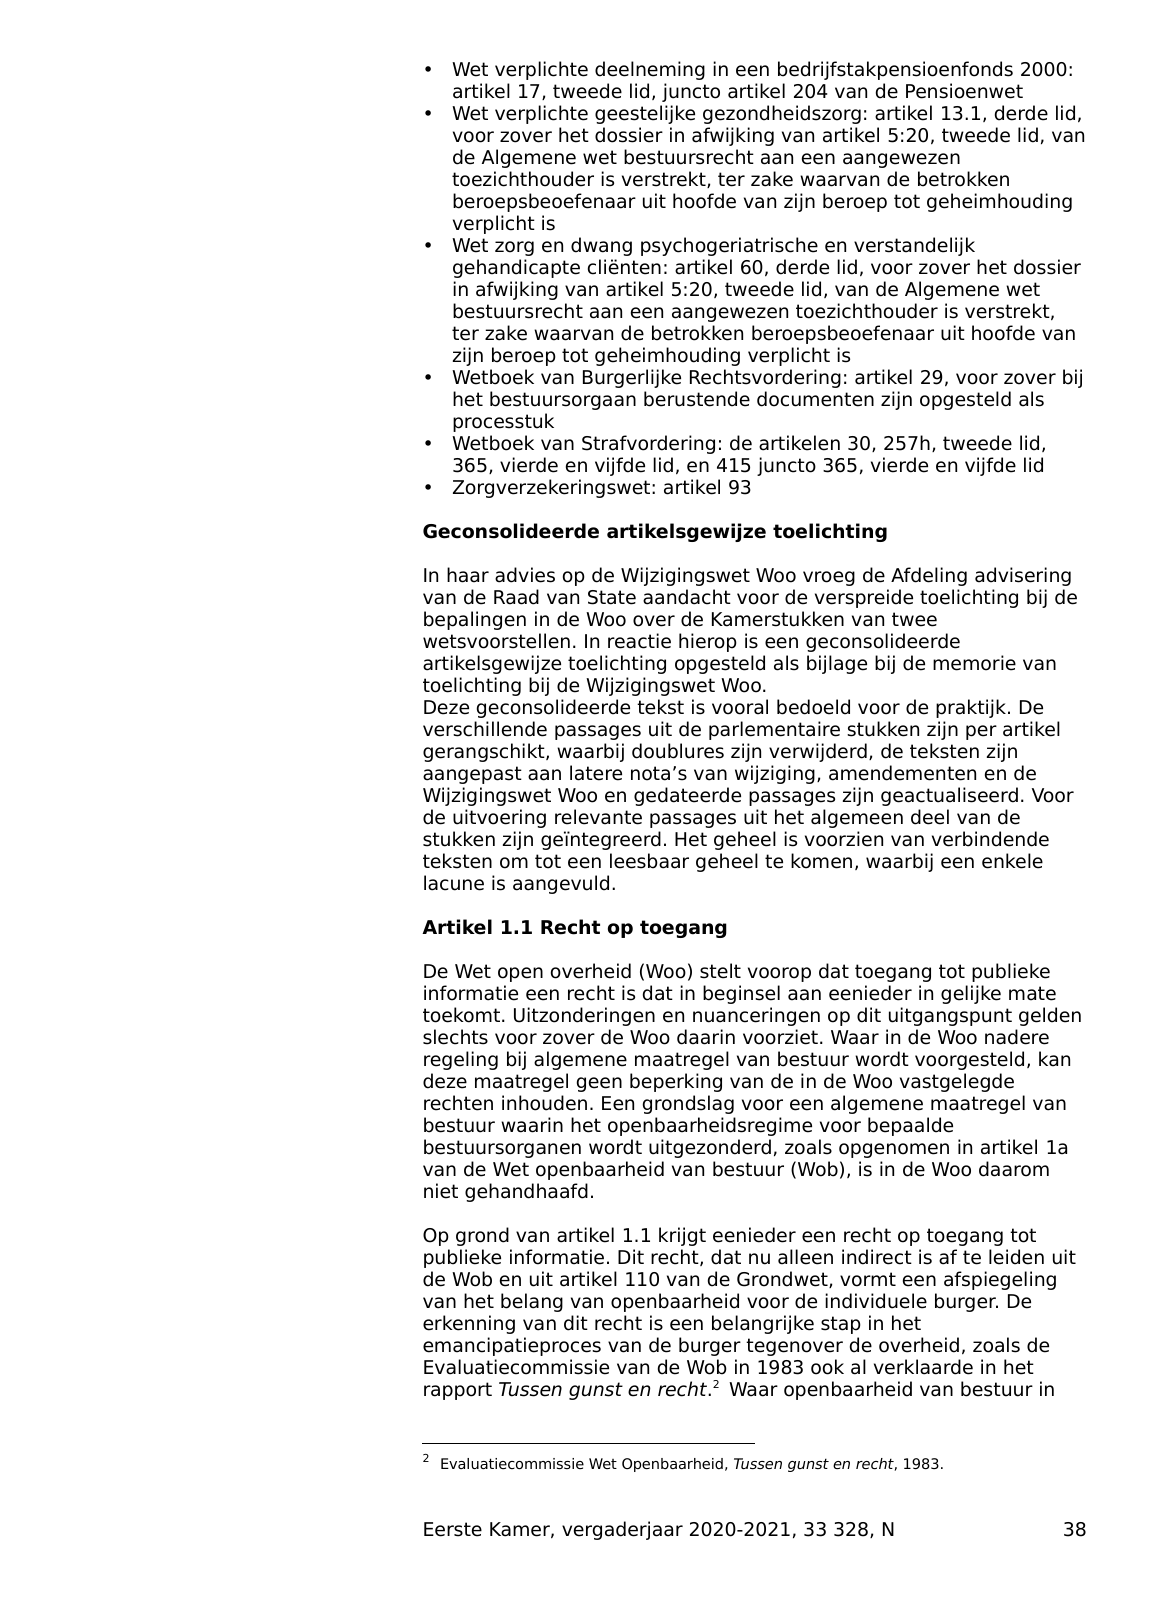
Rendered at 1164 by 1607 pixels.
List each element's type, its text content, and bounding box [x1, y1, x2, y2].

text Evaluatiecommissie Wet Openbaarheid, Tussen gunst en recht, 1983. [422, 1452, 1087, 1474]
text • Wet zorg en dwang psychogeriatrische en verstandelijk gehandicapte cliënten: artikel 60, derde lid, voor zover het dossier in afwijking van artikel 5:20, tweede lid, van de Algemene wet bestuursrecht aan een aangewezen toezichthouder is verstrekt, ter zake waarvan de betrokken beroepsbeoefenaar uit hoofde van zijn beroep tot geheimhouding verplicht is [422, 235, 1087, 367]
text In haar advies op de Wijzigingswet Woo vroeg de Afdeling advisering van de Raad van State aandacht voor de verspreide toelichting bij de bepalingen in de Woo over de Kamerstukken van twee wetsvoorstellen. In reactie hierop is een geconsolideerde artikelsgewijze toelichting opgesteld als bijlage bij de memorie van toelichting bij de Wijzigingswet Woo. [422, 565, 1087, 697]
text • Wet verplichte geestelijke gezondheidszorg: artikel 13.1, derde lid, voor zover het dossier in afwijking van artikel 5:20, tweede lid, van de Algemene wet bestuursrecht aan een aangewezen toezichthouder is verstrekt, ter zake waarvan de betrokken beroepsbeoefenaar uit hoofde van zijn beroep tot geheimhouding verplicht is [422, 103, 1087, 235]
text • Wetboek van Strafvordering: de artikelen 30, 257h, tweede lid, 365, vierde en vijfde lid, en 415 juncto 365, vierde en vijfde lid [422, 433, 1087, 477]
subtitle Geconsolideerde artikelsgewijze toelichting [422, 521, 1087, 543]
text De Wet open overheid (Woo) stelt voorop dat toegang tot publieke informatie een recht is dat in beginsel aan eenieder in gelijke mate toekomt. Uitzonderingen en nuanceringen op dit uitgangspunt gelden slechts voor zover de Woo daarin voorziet. Waar in de Woo nadere regeling bij algemene maatregel van bestuur wordt voorgesteld, kan deze maatregel geen beperking van de in de Woo vastgelegde rechten inhouden. Een grondslag voor een algemene maatregel van bestuur waarin het openbaarheidsregime voor bepaalde bestuursorganen wordt uitgezonderd, zoals opgenomen in artikel 1a van de Wet openbaarheid van bestuur (Wob), is in de Woo daarom niet gehandhaafd. [422, 961, 1087, 1203]
text Deze geconsolideerde tekst is vooral bedoeld voor de praktijk. De verschillende passages uit de parlementaire stukken zijn per artikel gerangschikt, waarbij doublures zijn verwijderd, de teksten zijn aangepast aan latere nota’s van wijziging, amendementen en de Wijzigingswet Woo en gedateerde passages zijn geactualiseerd. Voor de uitvoering relevante passages uit het algemeen deel van de stukken zijn geïntegreerd. Het geheel is voorzien van verbindende teksten om tot een leesbaar geheel te komen, waarbij een enkele lacune is aangevuld. [422, 697, 1087, 895]
text Op grond van artikel 1.1 krijgt eenieder een recht op toegang tot publieke informatie. Dit recht, dat nu alleen indirect is af te leiden uit de Wob en uit artikel 110 van de Grondwet, vormt een afspiegeling van het belang van openbaarheid voor de individuele burger. De erkenning van dit recht is een belangrijke stap in het emancipatieproces van de burger tegenover de overheid, zoals de Evaluatiecommissie van de Wob in 1983 ook al verklaarde in het rapport Tussen gunst en recht. Waar openbaarheid van bestuur in [422, 1225, 1087, 1401]
text • Wetboek van Burgerlijke Rechtsvordering: artikel 29, voor zover bij het bestuursorgaan berustende documenten zijn opgesteld als processtuk [422, 367, 1087, 433]
subtitle Artikel 1.1 Recht op toegang [422, 917, 1087, 939]
text • Wet verplichte deelneming in een bedrijfstakpensioenfonds 2000: artikel 17, tweede lid, juncto artikel 204 van de Pensioenwet [422, 59, 1087, 103]
text • Zorgverzekeringswet: artikel 93 [422, 477, 1087, 499]
